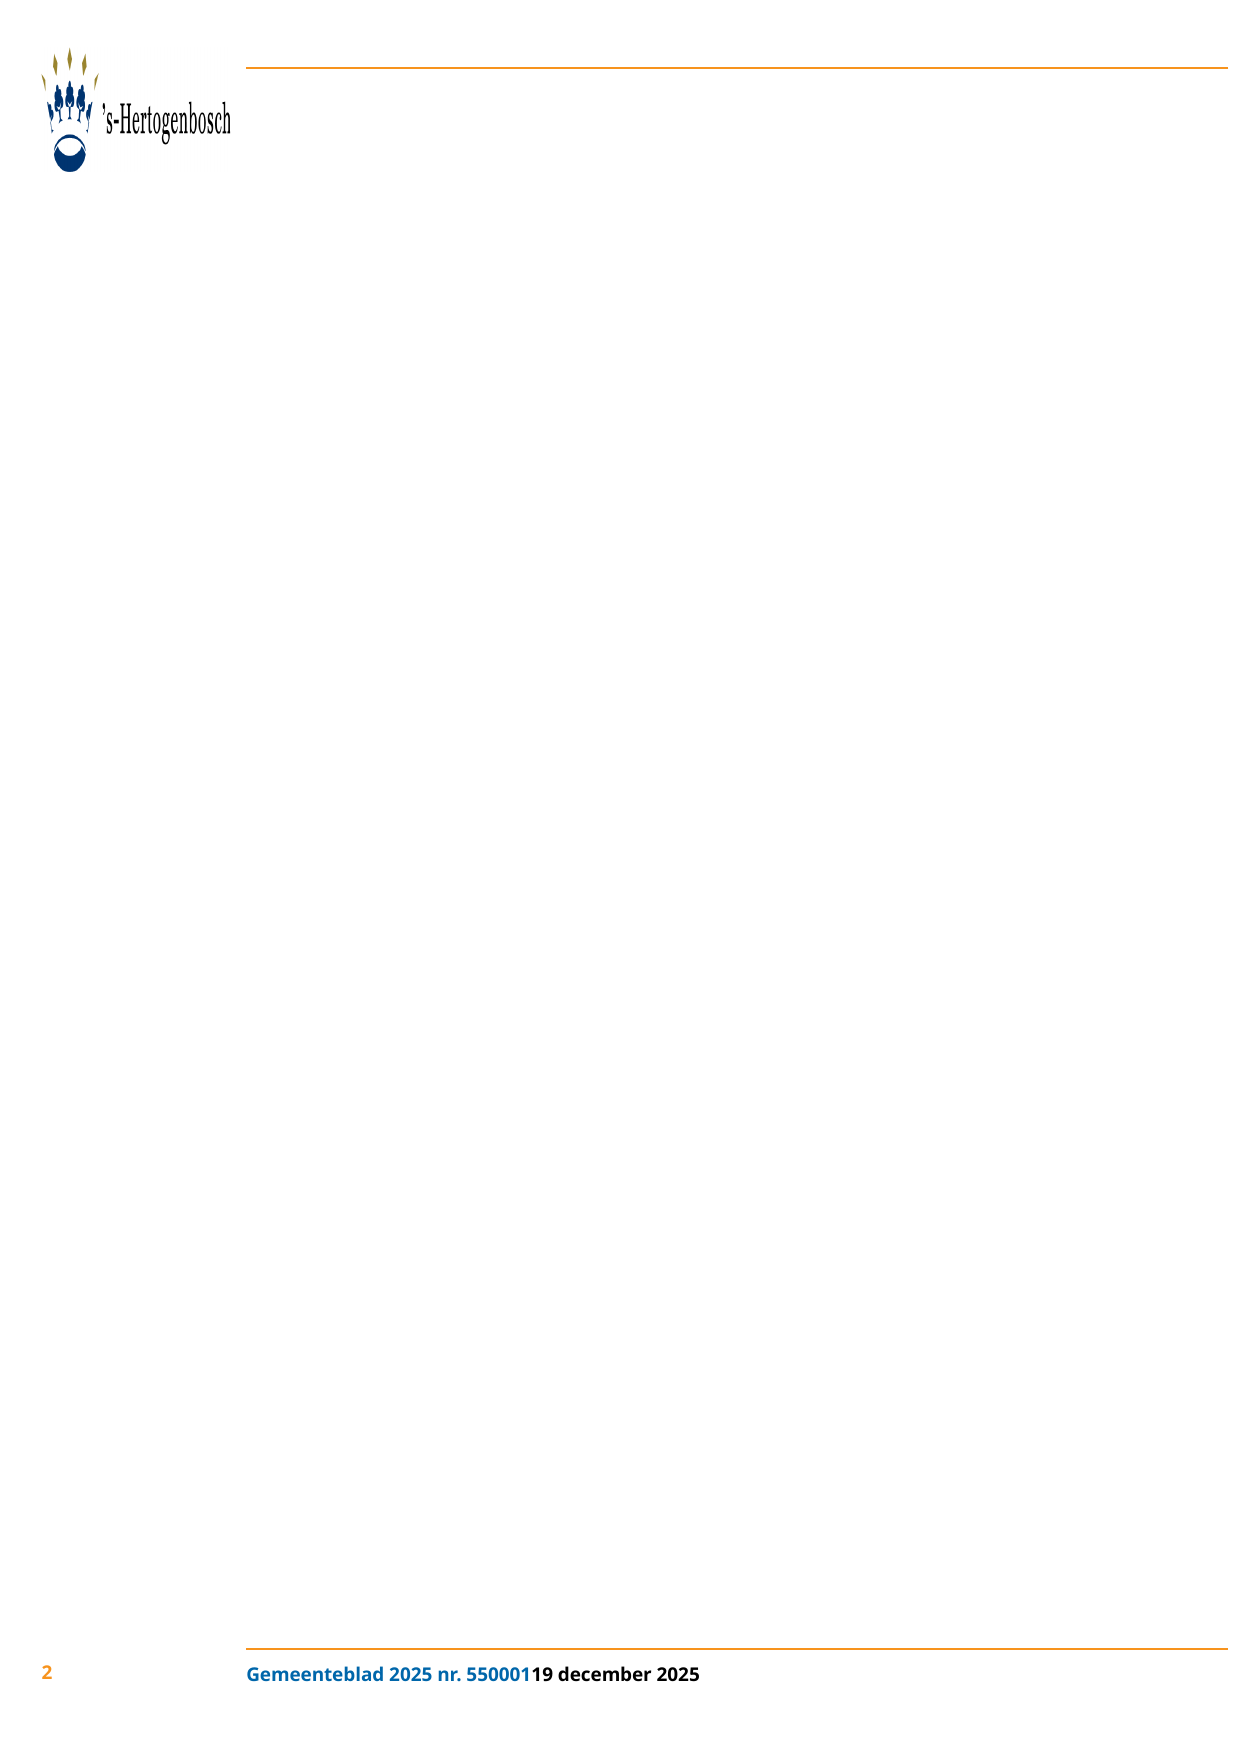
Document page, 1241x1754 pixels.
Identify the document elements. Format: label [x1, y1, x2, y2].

picture [41, 47, 231, 172]
